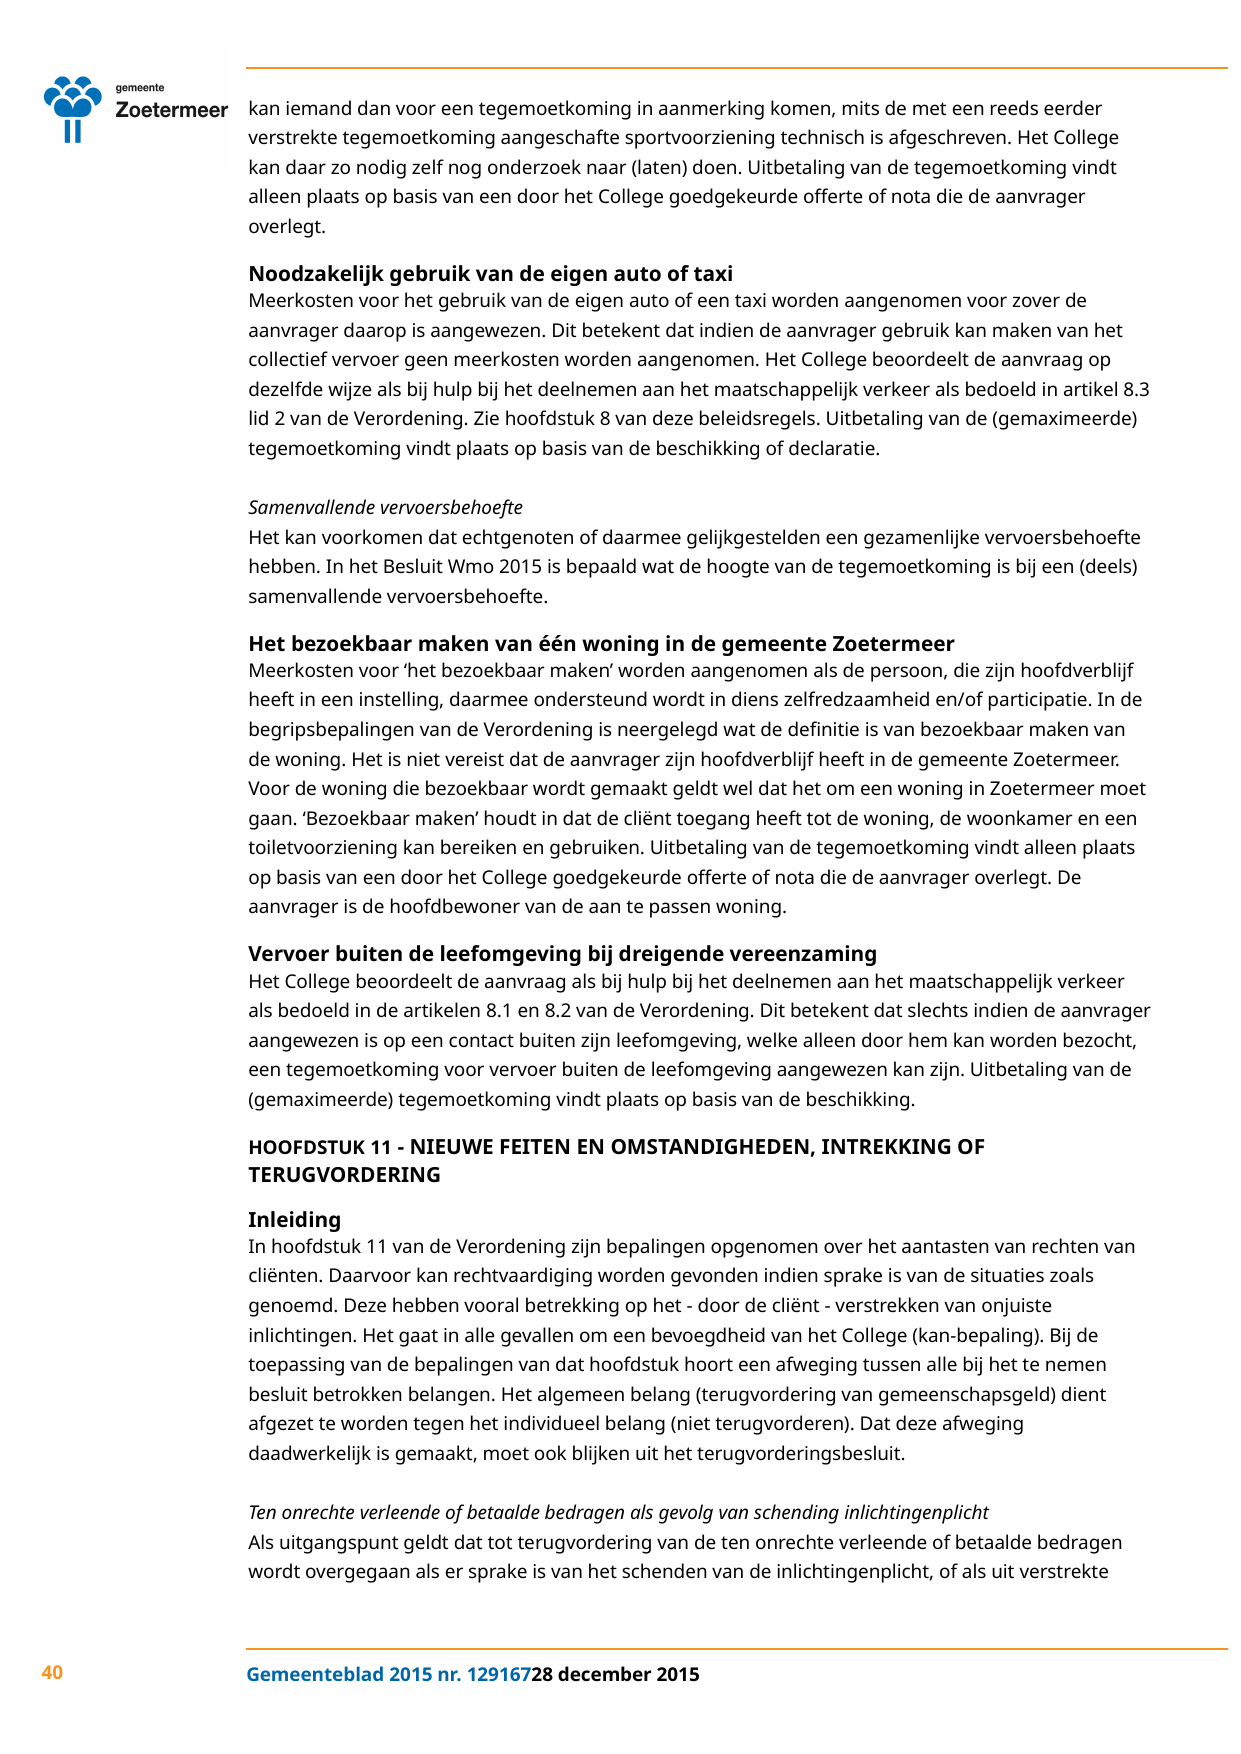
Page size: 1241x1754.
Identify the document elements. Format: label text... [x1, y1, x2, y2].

text Ten onrechte verleende of betaalde bedragen als gevolg van schending inlichtingenplicht [248, 1499, 1152, 1525]
text Meerkosten voor ‘het bezoekbaar maken’ worden aangenomen als de persoon, die zijn hoofdverblijf heeft in een instelling, daarmee ondersteund wordt in diens zelfredzaamheid en/of participatie. In de begripsbepalingen van de Verordening is neergelegd wat de definitie is van bezoekbaar maken van de woning. Het is niet vereist dat de aanvrager zijn hoofdverblijf heeft in de gemeente Zoetermeer. Voor de woning die bezoekbaar wordt gemaakt geldt wel dat het om een woning in Zoetermeer moet gaan. ‘Bezoekbaar maken’ houdt in dat de cliënt toegang heeft tot de woning, de woonkamer en een toiletvoorziening kan bereiken en gebruiken. Uitbetaling van de tegemoetkoming vindt alleen plaats op basis van een door het College goedgekeurde offerte of nota die de aanvrager overlegt. De aanvrager is de hoofdbewoner van de aan te passen woning. [248, 657, 1152, 919]
text Het kan voorkomen dat echtgenoten of daarmee gelijkgestelden een gezamenlijke vervoersbehoefte hebben. In het Besluit Wmo 2015 is bepaald wat de hoogte van de tegemoetkoming is bij een (deels) samenvallende vervoersbehoefte. [248, 524, 1152, 609]
text kan iemand dan voor een tegemoetkoming in aanmerking komen, mits de met een reeds eerder verstrekte tegemoetkoming aangeschafte sportvoorziening technisch is afgeschreven. Het College kan daar zo nodig zelf nog onderzoek naar (laten) doen. Uitbetaling van de tegemoetkoming vindt alleen plaats op basis van een door het College goedgekeurde offerte of nota die de aanvrager overlegt. [248, 95, 1152, 239]
text Noodzakelijk gebruik van de eigen auto of taxi [248, 259, 1152, 287]
text Als uitgangspunt geldt dat tot terugvordering van de ten onrechte verleende of betaalde bedragen wordt overgegaan als er sprake is van het schenden van de inlichtingenplicht, of als uit verstrekte [248, 1529, 1152, 1584]
text Meerkosten voor het gebruik van de eigen auto of een taxi worden aangenomen voor zover de aanvrager daarop is aangewezen. Dit betekent dat indien de aanvrager gebruik kan maken van het collectief vervoer geen meerkosten worden aangenomen. Het College beoordeelt de aanvraag op dezelfde wijze als bij hulp bij het deelnemen aan het maatschappelijk verkeer als bedoeld in artikel 8.3 lid 2 van de Verordening. Zie hoofdstuk 8 van deze beleidsregels. Uitbetaling van de (gemaximeerde) tegemoetkoming vindt plaats op basis van de beschikking of declaratie. [248, 287, 1152, 461]
text HOOFDSTUK 11 - NIEUWE FEITEN EN OMSTANDIGHEDEN, INTREKKING OF TERUGVORDERING [248, 1132, 1152, 1189]
text Samenvallende vervoersbehoefte [248, 494, 1152, 520]
picture [41, 47, 231, 172]
text Het bezoekbaar maken van één woning in de gemeente Zoetermeer [248, 629, 1152, 657]
text In hoofdstuk 11 van de Verordening zijn bepalingen opgenomen over het aantasten van rechten van cliënten. Daarvoor kan rechtvaardiging worden gevonden indien sprake is van de situaties zoals genoemd. Deze hebben vooral betrekking op het - door de cliënt - verstrekken van onjuiste inlichtingen. Het gaat in alle gevallen om een bevoegdheid van het College (kan-bepaling). Bij de toepassing van de bepalingen van dat hoofdstuk hoort een afweging tussen alle bij het te nemen besluit betrokken belangen. Het algemeen belang (terugvordering van gemeenschapsgeld) dient afgezet te worden tegen het individueel belang (niet terugvorderen). Dat deze afweging daadwerkelijk is gemaakt, moet ook blijken uit het terugvorderingsbesluit. [248, 1233, 1152, 1466]
text Het College beoordeelt de aanvraag als bij hulp bij het deelnemen aan het maatschappelijk verkeer als bedoeld in de artikelen 8.1 en 8.2 van de Verordening. Dit betekent dat slechts indien de aanvrager aangewezen is op een contact buiten zijn leefomgeving, welke alleen door hem kan worden bezocht, een tegemoetkoming voor vervoer buiten de leefomgeving aangewezen kan zijn. Uitbetaling van de (gemaximeerde) tegemoetkoming vindt plaats op basis van de beschikking. [248, 968, 1152, 1112]
text Vervoer buiten de leefomgeving bij dreigende vereenzaming [248, 939, 1152, 968]
text Inleiding [248, 1205, 1152, 1233]
